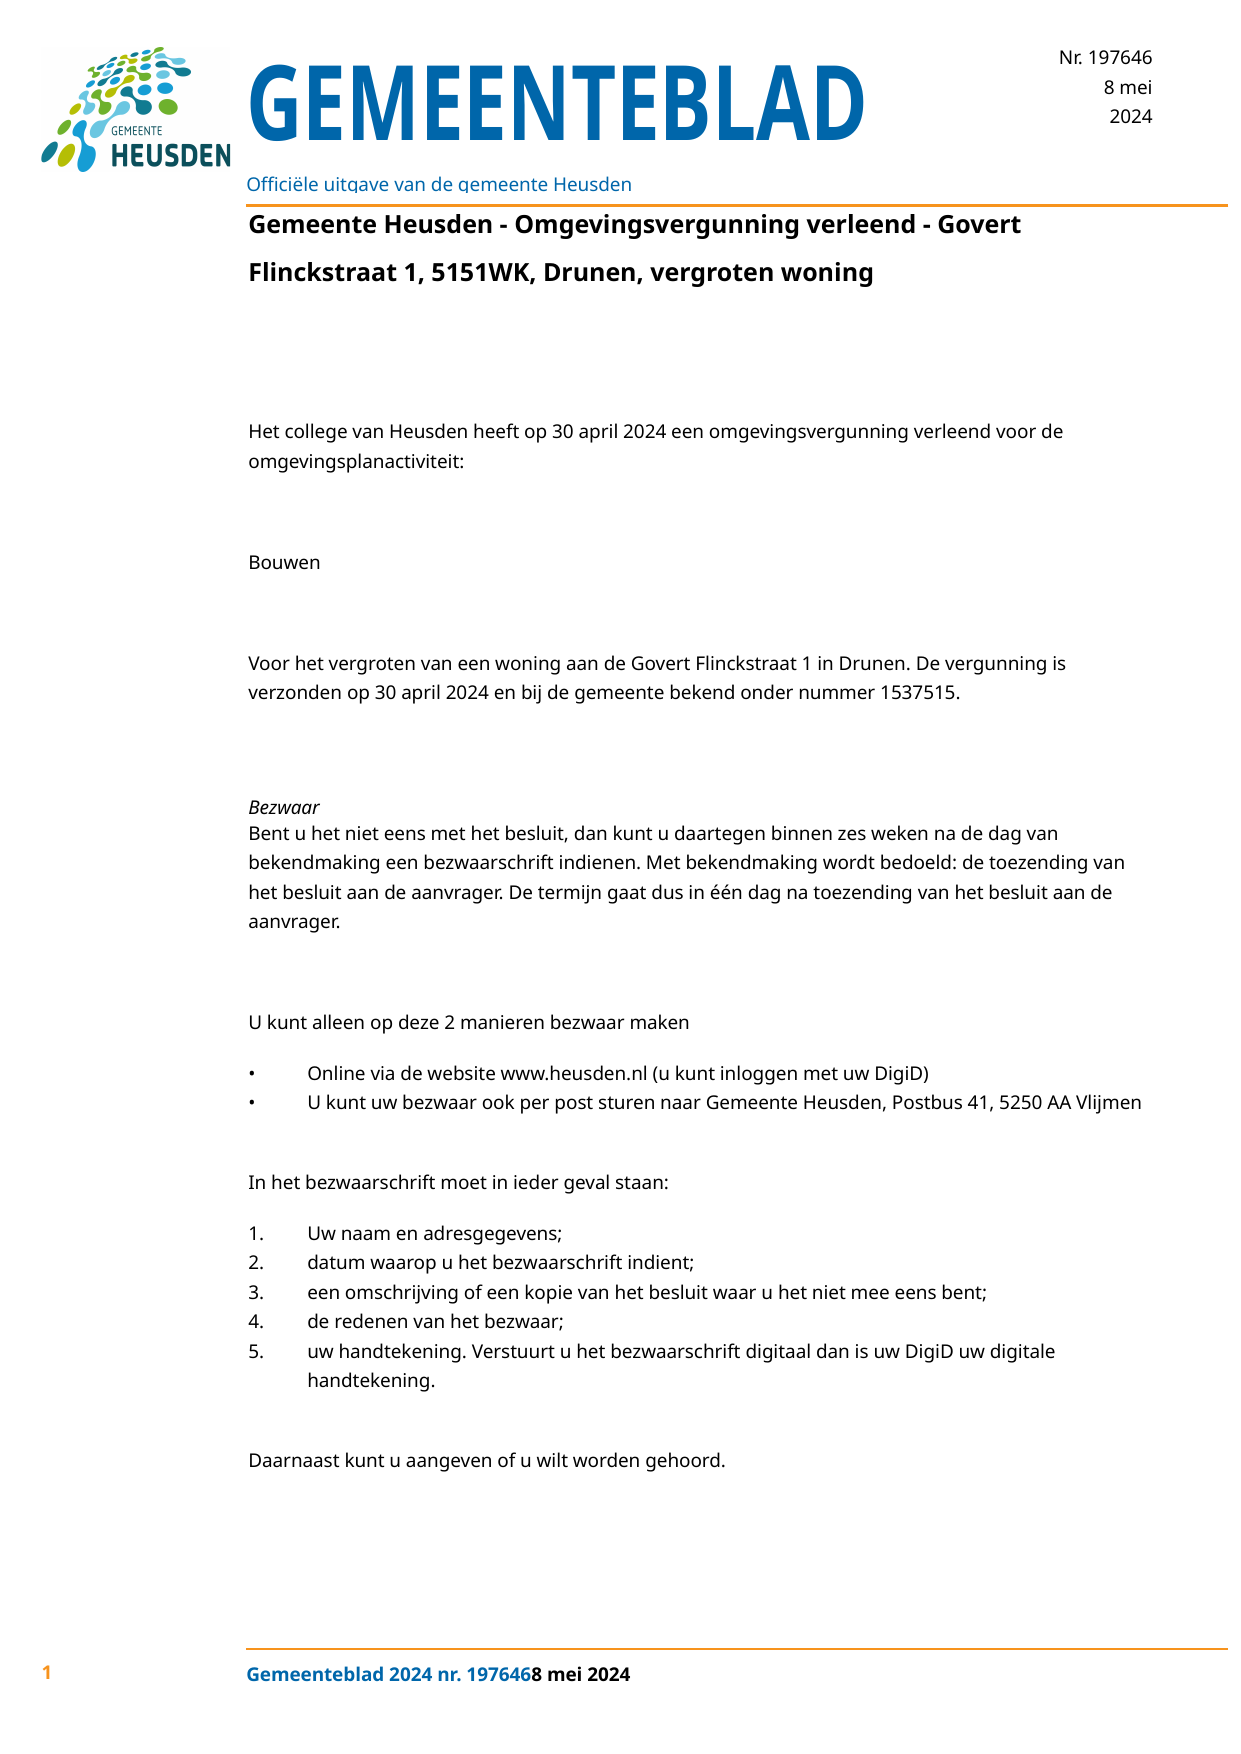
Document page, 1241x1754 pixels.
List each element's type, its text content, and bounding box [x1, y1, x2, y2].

list U kunt uw bezwaar ook per post sturen naar Gemeente Heusden, Postbus 41, 5250 AA Vlijmen [248, 1089, 1152, 1115]
list Online via de website www.heusden.nl (u kunt inloggen met uw DigiD) [248, 1060, 1152, 1085]
list een omschrijving of een kopie van het besluit waar u het niet mee eens bent; [248, 1279, 1152, 1304]
picture [41, 47, 231, 172]
list de redenen van het bezwaar; [248, 1308, 1152, 1334]
text Bent u het niet eens met het besluit, dan kunt u daartegen binnen zes weken na de dag van bekendmaking een bezwaarschrift indienen. Met bekendmaking wordt bedoeld: de toezending van het besluit aan de aanvrager. De termijn gaat dus in één dag na toezending van het besluit aan de aanvrager. [248, 820, 1152, 934]
text In het bezwaarschrift moet in ieder geval staan: [248, 1169, 1152, 1195]
text Gemeente Heusden - Omgevingsvergunning verleend - Govert Flinckstraat 1, 5151WK, Drunen, vergroten woning [248, 207, 1152, 288]
text U kunt alleen op deze 2 manieren bezwaar maken [248, 1009, 1152, 1035]
list Uw naam en adresgegevens; [248, 1220, 1152, 1245]
text Het college van Heusden heeft op 30 april 2024 een omgevingsvergunning verleend voor de omgevingsplanactiviteit: [248, 419, 1152, 474]
text Daarnaast kunt u aangeven of u wilt worden gehoord. [248, 1448, 1152, 1473]
text Bezwaar [248, 794, 1152, 820]
text Voor het vergroten van een woning aan de Govert Flinckstraat 1 in Drunen. De vergunning is verzonden op 30 april 2024 en bij de gemeente bekend onder nummer 1537515. [248, 650, 1152, 705]
list datum waarop u het bezwaarschrift indient; [248, 1249, 1152, 1275]
list uw handtekening. Verstuurt u het bezwaarschrift digitaal dan is uw DigiD uw digitale handtekening. [248, 1338, 1152, 1393]
text Bouwen [248, 549, 1152, 575]
